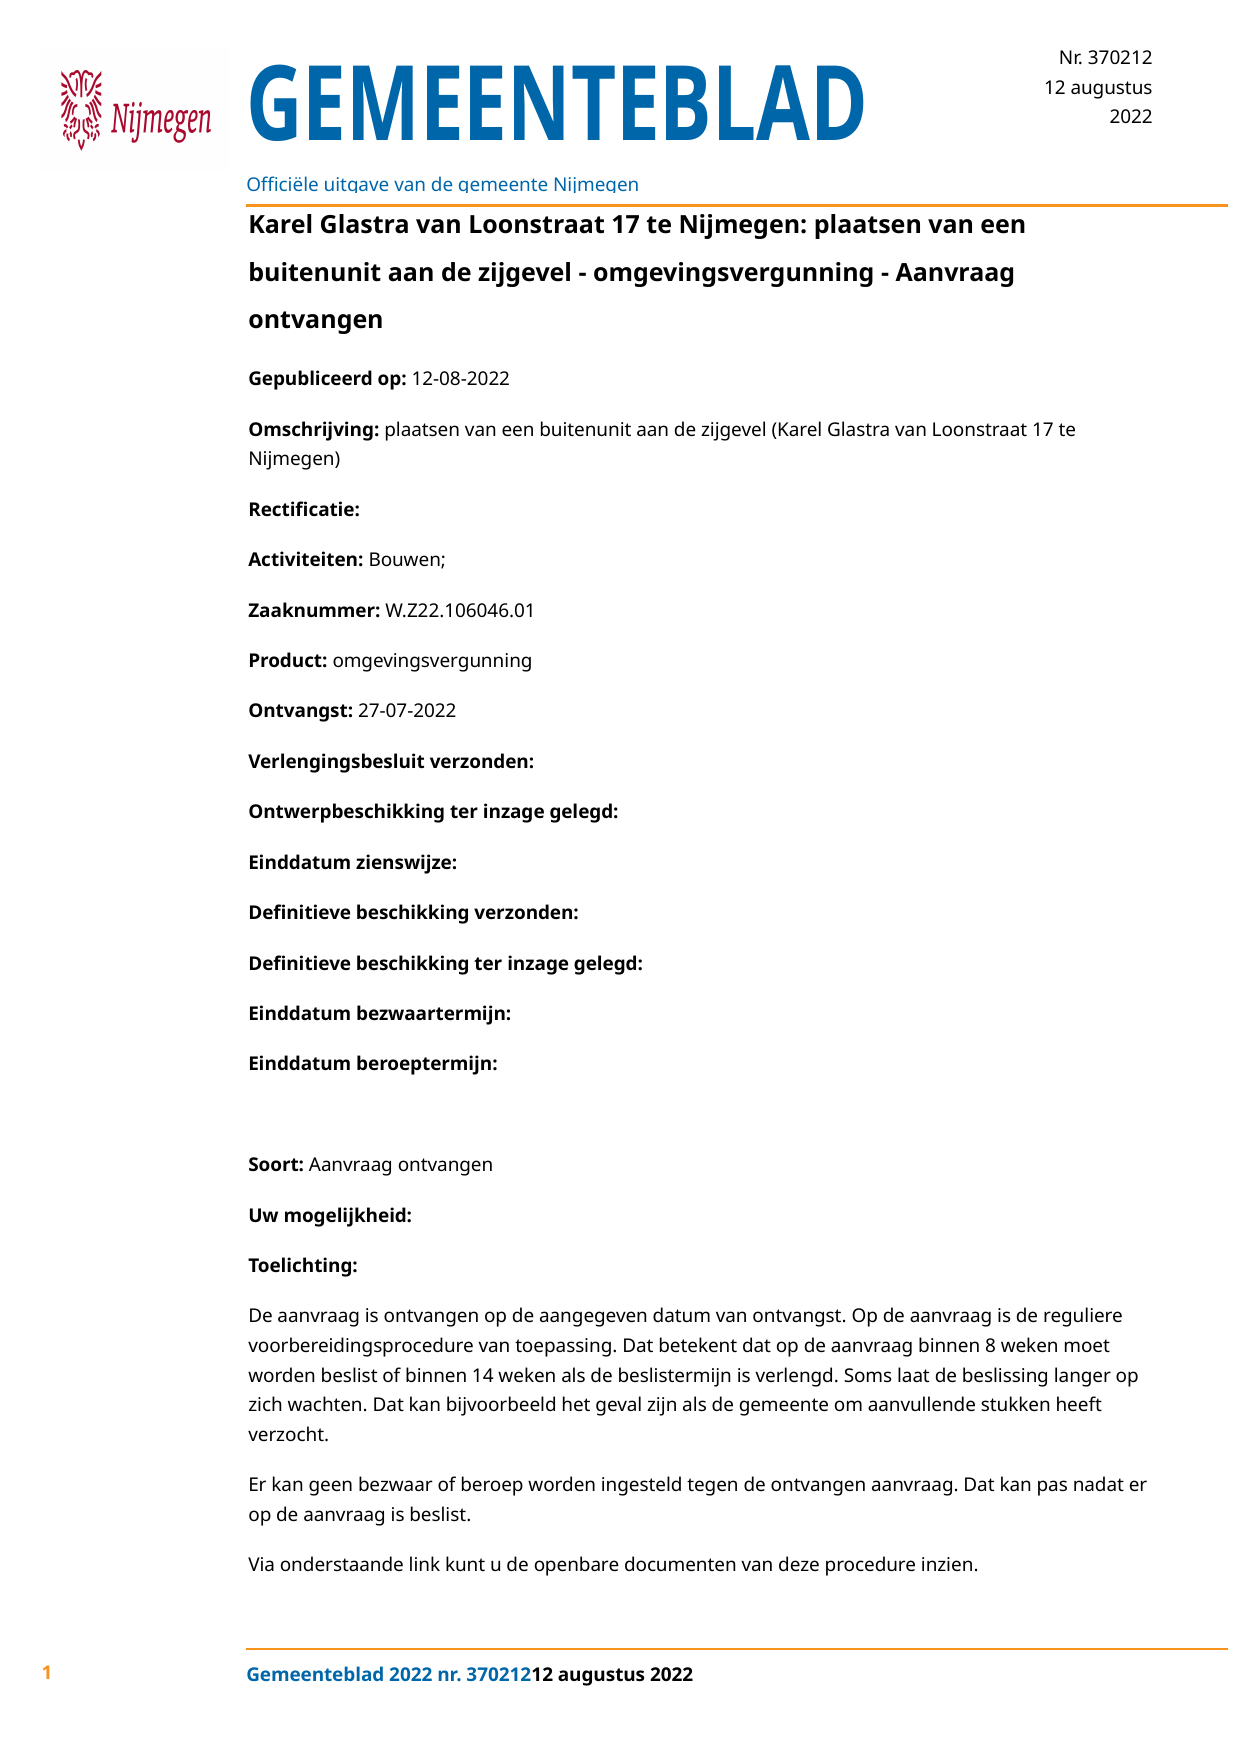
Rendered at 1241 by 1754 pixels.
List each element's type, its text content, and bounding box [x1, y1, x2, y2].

text Activiteiten: Bouwen; [248, 546, 1152, 572]
text Einddatum bezwaartermijn: [248, 1000, 1152, 1026]
text Er kan geen bezwaar of beroep worden ingesteld tegen de ontvangen aanvraag. Dat kan pas nadat er op de aanvraag is beslist. [248, 1471, 1152, 1527]
text Gepubliceerd op: 12-08-2022 [248, 366, 1152, 391]
text Verlengingsbesluit verzonden: [248, 748, 1152, 774]
text Omschrijving: plaatsen van een buitenunit aan de zijgevel (Karel Glastra van Loonstraat 17 te Nijmegen) [248, 416, 1152, 471]
text Definitieve beschikking ter inzage gelegd: [248, 950, 1152, 975]
text Definitieve beschikking verzonden: [248, 899, 1152, 925]
text Uw mogelijkheid: [248, 1202, 1152, 1227]
text Via onderstaande link kunt u de openbare documenten van deze procedure inzien. [248, 1551, 1152, 1577]
text Toelichting: [248, 1252, 1152, 1278]
text Karel Glastra van Loonstraat 17 te Nijmegen: plaatsen van een buitenunit aan de zijgevel - omgevingsvergunning - Aanvraag ontvangen [248, 207, 1152, 336]
text De aanvraag is ontvangen op de aangegeven datum van ontvangst. Op de aanvraag is de reguliere voorbereidingsprocedure van toepassing. Dat betekent dat op de aanvraag binnen 8 weken moet worden beslist of binnen 14 weken als de beslistermijn is verlengd. Soms laat de beslissing langer op zich wachten. Dat kan bijvoorbeeld het geval zijn als de gemeente om aanvullende stukken heeft verzocht. [248, 1303, 1152, 1447]
text Einddatum zienswijze: [248, 849, 1152, 874]
text Einddatum beroeptermijn: [248, 1051, 1152, 1076]
picture [41, 47, 231, 172]
text Product: omgevingsvergunning [248, 647, 1152, 673]
text Ontwerpbeschikking ter inzage gelegd: [248, 798, 1152, 824]
text Rectificatie: [248, 496, 1152, 522]
text Soort: Aanvraag ontvangen [248, 1151, 1152, 1177]
text Ontvangst: 27-07-2022 [248, 698, 1152, 723]
text Zaaknummer: W.Z22.106046.01 [248, 597, 1152, 622]
